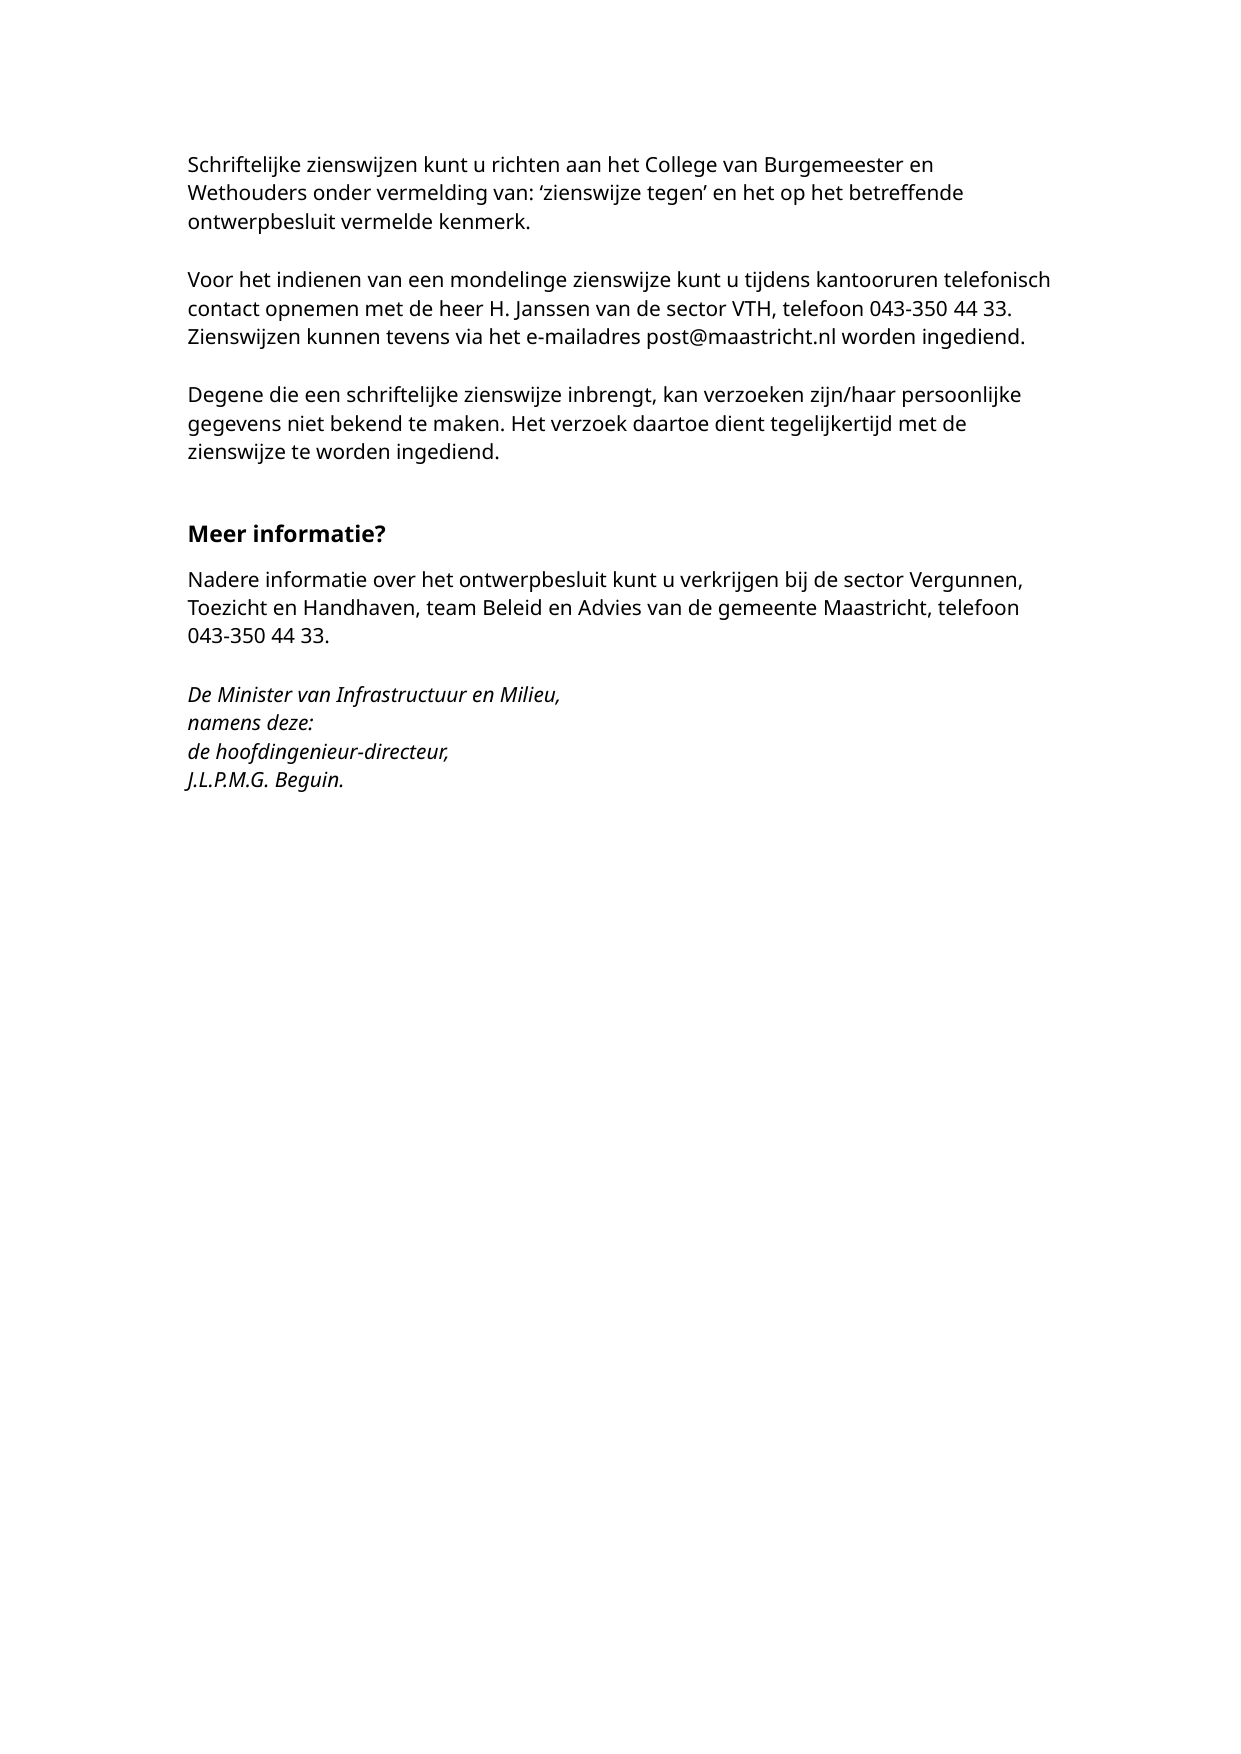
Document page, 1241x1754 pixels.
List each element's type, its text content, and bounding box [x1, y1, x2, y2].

text Degene die een schriftelijke zienswijze inbrengt, kan verzoeken zijn/haar persoonlijke gegevens niet bekend te maken. Het verzoek daartoe dient tegelijkertijd met de zienswijze te worden ingediend. [187, 381, 1053, 466]
text de hoofdingenieur-directeur, [187, 737, 1053, 765]
text Voor het indienen van een mondelinge zienswijze kunt u tijdens kantooruren telefonisch contact opnemen met de heer H. Janssen van de sector VTH, telefoon 043-350 44 33. [187, 265, 1053, 322]
text J.L.P.M.G. Beguin. [187, 765, 1053, 794]
text namens deze: [187, 708, 1053, 737]
text De Minister van Infrastructuur en Milieu, [187, 680, 1053, 708]
subtitle Meer informatie? [187, 518, 1053, 550]
text Schriftelijke zienswijzen kunt u richten aan het College van Burgemeester en Wethouders onder vermelding van: ‘zienswijze tegen’ en het op het betreffende ontwerpbesluit vermelde kenmerk. [187, 150, 1053, 235]
text Zienswijzen kunnen tevens via het e-mailadres post@maastricht.nl worden ingediend. [187, 322, 1053, 351]
text Nadere informatie over het ontwerpbesluit kunt u verkrijgen bij de sector Vergunnen, Toezicht en Handhaven, team Beleid en Advies van de gemeente Maastricht, telefoon 043-350 44 33. [187, 565, 1053, 650]
